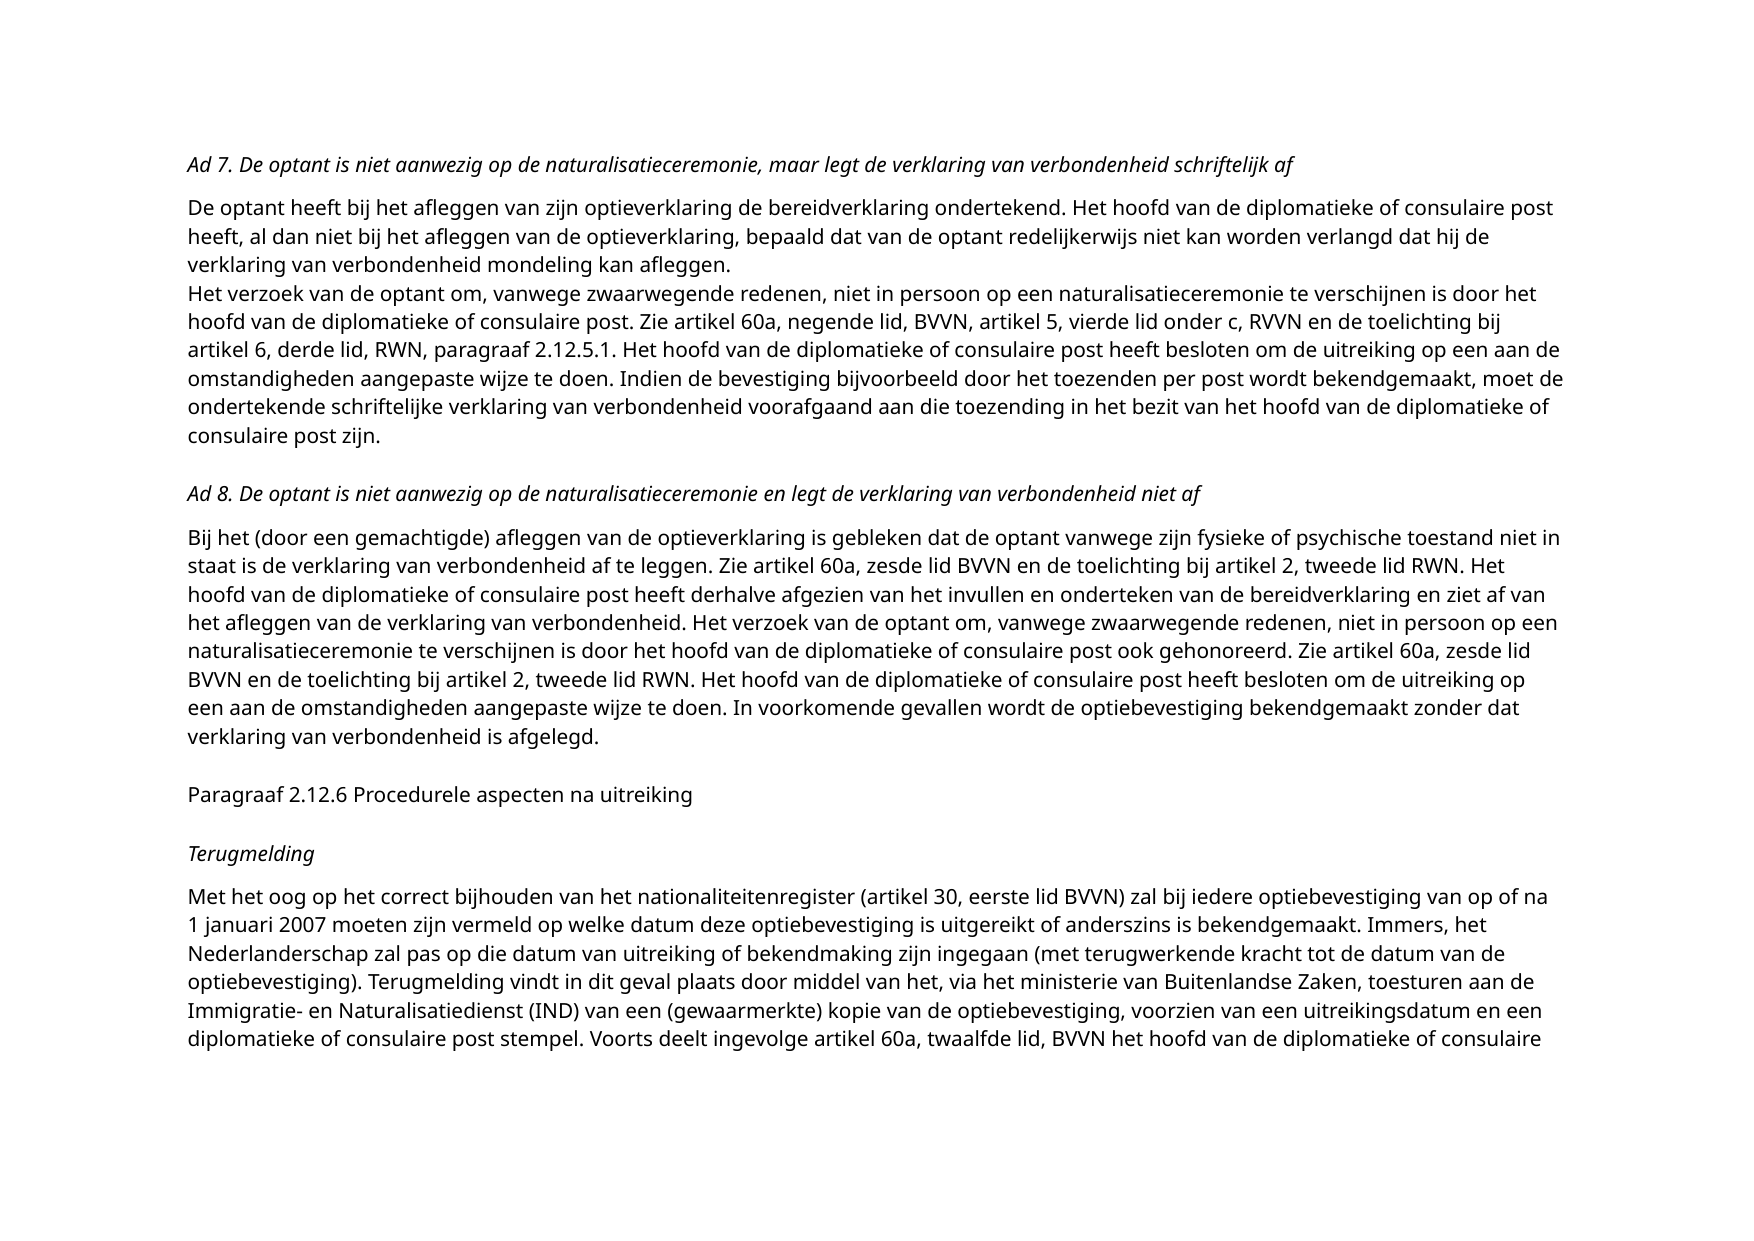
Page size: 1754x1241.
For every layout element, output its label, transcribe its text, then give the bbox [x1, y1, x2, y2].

text Terugmelding [187, 839, 1566, 867]
text Bij het (door een gemachtigde) afleggen van de optieverklaring is gebleken dat de optant vanwege zijn fysieke of psychische toestand niet in staat is de verklaring van verbondenheid af te leggen. Zie artikel 60a, zesde lid BVVN en de toelichting bij artikel 2, tweede lid RWN. Het hoofd van de diplomatieke of consulaire post heeft derhalve afgezien van het invullen en onderteken van de bereidverklaring en ziet af van het afleggen van de verklaring van verbondenheid. Het verzoek van de optant om, vanwege zwaarwegende redenen, niet in persoon op een naturalisatieceremonie te verschijnen is door het hoofd van de diplomatieke of consulaire post ook gehonoreerd. Zie artikel 60a, zesde lid BVVN en de toelichting bij artikel 2, tweede lid RWN. Het hoofd van de diplomatieke of consulaire post heeft besloten om de uitreiking op een aan de omstandigheden aangepaste wijze te doen. In voorkomende gevallen wordt de optiebevestiging bekendgemaakt zonder dat verklaring van verbondenheid is afgelegd. [187, 523, 1566, 750]
text Paragraaf 2.12.6 Procedurele aspecten na uitreiking [187, 780, 1566, 809]
text Het verzoek van de optant om, vanwege zwaarwegende redenen, niet in persoon op een naturalisatieceremonie te verschijnen is door het hoofd van de diplomatieke of consulaire post. Zie artikel 60a, negende lid, BVVN, artikel 5, vierde lid onder c, RVVN en de toelichting bij artikel 6, derde lid, RWN, paragraaf 2.12.5.1. Het hoofd van de diplomatieke of consulaire post heeft besloten om de uitreiking op een aan de omstandigheden aangepaste wijze te doen. Indien de bevestiging bijvoorbeeld door het toezenden per post wordt bekendgemaakt, moet de ondertekende schriftelijke verklaring van verbondenheid voorafgaand aan die toezending in het bezit van het hoofd van de diplomatieke of consulaire post zijn. [187, 279, 1566, 449]
text De optant heeft bij het afleggen van zijn optieverklaring de bereidverklaring ondertekend. Het hoofd van de diplomatieke of consulaire post heeft, al dan niet bij het afleggen van de optieverklaring, bepaald dat van de optant redelijkerwijs niet kan worden verlangd dat hij de verklaring van verbondenheid mondeling kan afleggen. [187, 193, 1566, 279]
text Met het oog op het correct bijhouden van het nationaliteitenregister (artikel 30, eerste lid BVVN) zal bij iedere optiebevestiging van op of na 1 januari 2007 moeten zijn vermeld op welke datum deze optiebevestiging is uitgereikt of anderszins is bekendgemaakt. Immers, het Nederlanderschap zal pas op die datum van uitreiking of bekendmaking zijn ingegaan (met terugwerkende kracht tot de datum van de optiebevestiging). Terugmelding vindt in dit geval plaats door middel van het, via het ministerie van Buitenlandse Zaken, toesturen aan de Immigratie- en Naturalisatiedienst (IND) van een (gewaarmerkte) kopie van de optiebevestiging, voorzien van een uitreikingsdatum en een diplomatieke of consulaire post stempel. Voorts deelt ingevolge artikel 60a, twaalfde lid, BVVN het hoofd van de diplomatieke of consulaire [187, 882, 1566, 1053]
text Ad 7. De optant is niet aanwezig op de naturalisatieceremonie, maar legt de verklaring van verbondenheid schriftelijk af [187, 150, 1566, 178]
text Ad 8. De optant is niet aanwezig op de naturalisatieceremonie en legt de verklaring van verbondenheid niet af [187, 479, 1566, 508]
